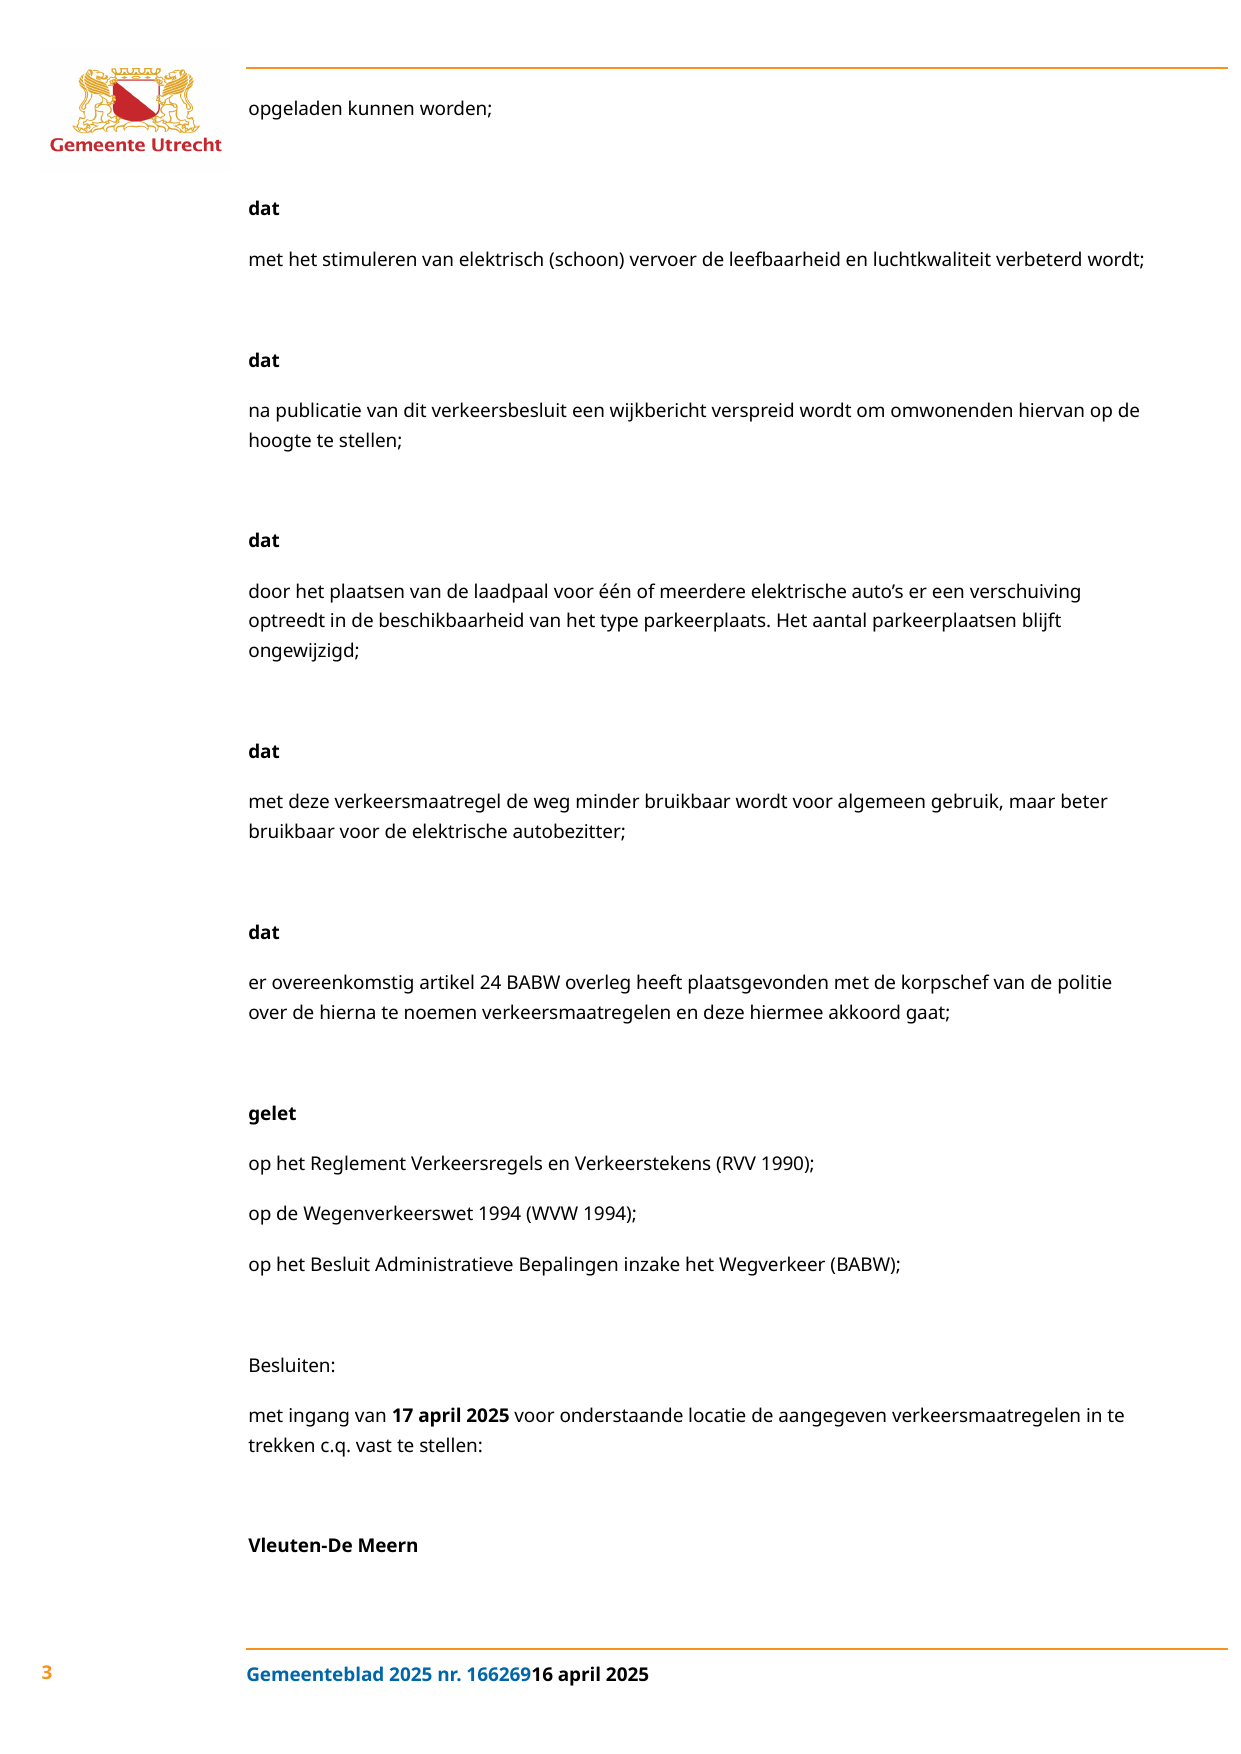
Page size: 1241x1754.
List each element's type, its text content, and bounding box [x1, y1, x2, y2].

text met deze verkeersmaatregel de weg minder bruikbaar wordt voor algemeen gebruik, maar beter bruikbaar voor de elektrische autobezitter; [248, 788, 1152, 844]
text gelet [248, 1100, 1152, 1126]
text na publicatie van dit verkeersbesluit een wijkbericht verspreid wordt om omwonenden hiervan op de hoogte te stellen; [248, 397, 1152, 453]
text op het Besluit Administratieve Bepalingen inzake het Wegverkeer (BABW); [248, 1251, 1152, 1277]
text op het Reglement Verkeersregels en Verkeerstekens (RVV 1990); [248, 1150, 1152, 1176]
picture [41, 47, 231, 172]
text dat [248, 919, 1152, 945]
text opgeladen kunnen worden; [248, 95, 1152, 121]
text met ingang van 17 april 2025 voor onderstaande locatie de aangegeven verkeersmaatregelen in te trekken c.q. vast te stellen: [248, 1402, 1152, 1458]
text Besluiten: [248, 1352, 1152, 1378]
text er overeenkomstig artikel 24 BABW overleg heeft plaatsgevonden met de korpschef van de politie over de hierna te noemen verkeersmaatregelen en deze hiermee akkoord gaat; [248, 969, 1152, 1025]
text Vleuten-De Meern [248, 1533, 1152, 1558]
text dat [248, 196, 1152, 221]
text dat [248, 347, 1152, 373]
text dat [248, 528, 1152, 553]
text door het plaatsen van de laadpaal voor één of meerdere elektrische auto’s er een verschuiving optreedt in de beschikbaarheid van het type parkeerplaats. Het aantal parkeerplaatsen blijft ongewijzigd; [248, 578, 1152, 663]
text met het stimuleren van elektrisch (schoon) vervoer de leefbaarheid en luchtkwaliteit verbeterd wordt; [248, 246, 1152, 272]
text dat [248, 738, 1152, 764]
text op de Wegenverkeerswet 1994 (WVW 1994); [248, 1201, 1152, 1226]
